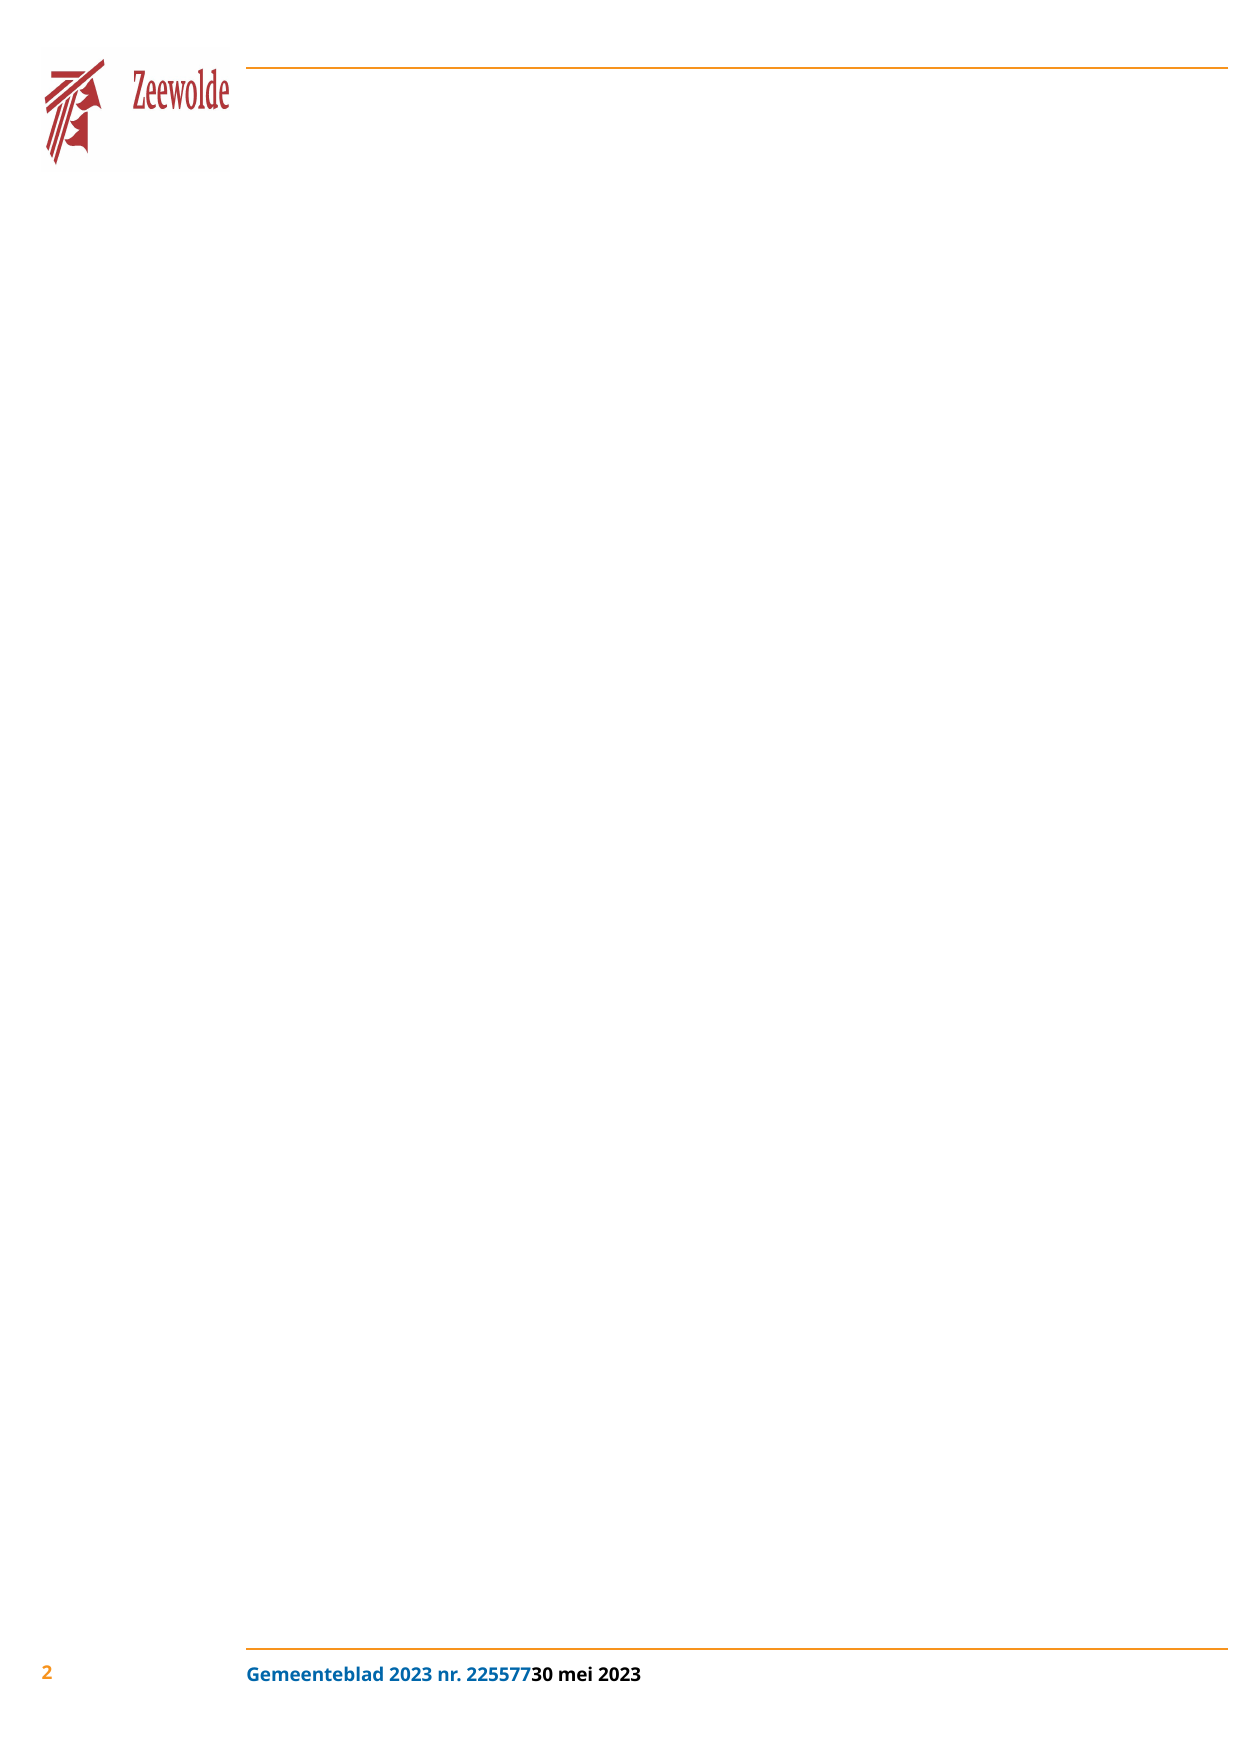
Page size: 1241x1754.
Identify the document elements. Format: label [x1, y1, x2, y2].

picture [41, 47, 231, 172]
